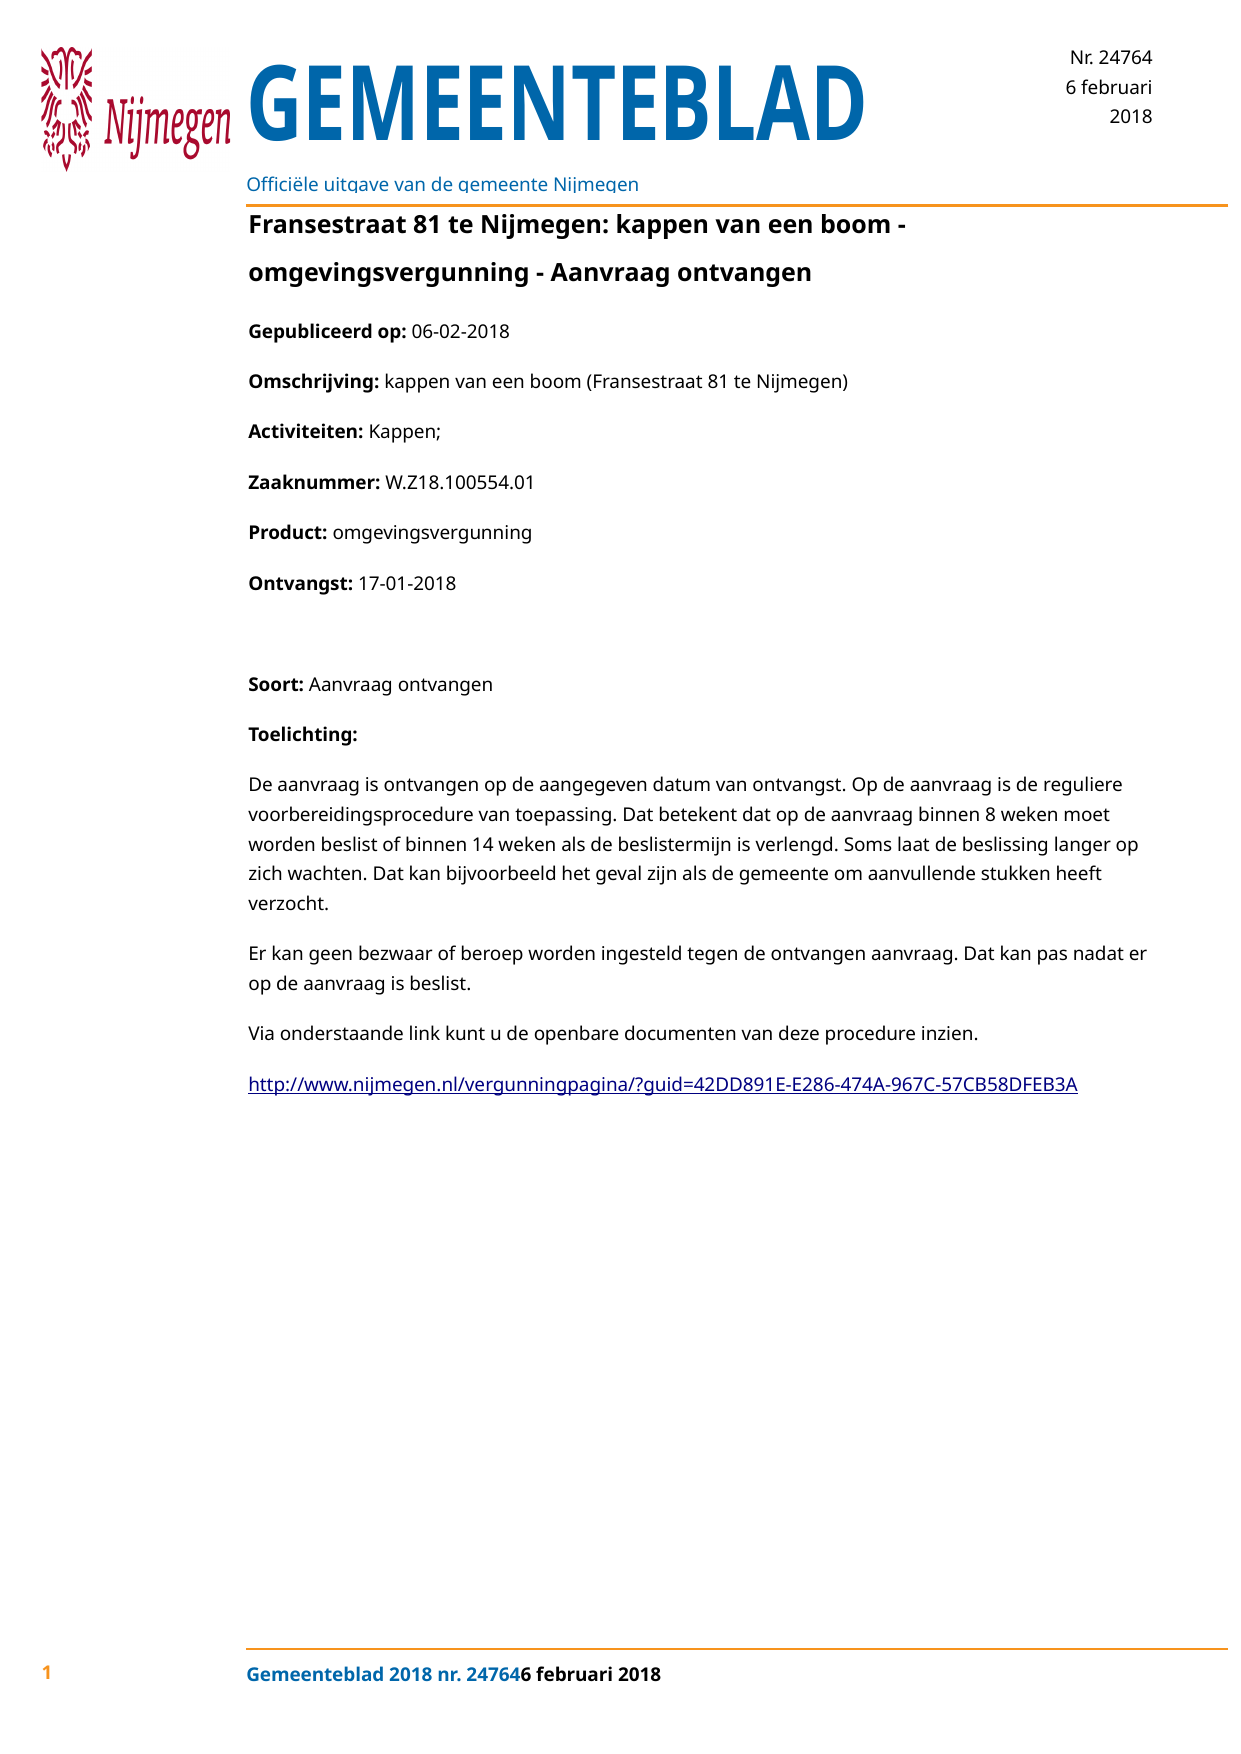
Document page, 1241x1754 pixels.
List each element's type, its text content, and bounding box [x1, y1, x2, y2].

picture [41, 47, 231, 172]
text Via onderstaande link kunt u de openbare documenten van deze procedure inzien. [248, 1020, 1152, 1046]
text Toelichting: [248, 721, 1152, 747]
text Ontvangst: 17-01-2018 [248, 570, 1152, 596]
text Gepubliceerd op: 06-02-2018 [248, 318, 1152, 344]
text Omschrijving: kappen van een boom (Fransestraat 81 te Nijmegen) [248, 368, 1152, 394]
text Product: omgevingsvergunning [248, 519, 1152, 545]
text Zaaknummer: W.Z18.100554.01 [248, 469, 1152, 495]
text Fransestraat 81 te Nijmegen: kappen van een boom - omgevingsvergunning - Aanvraag ontvangen [248, 207, 1152, 288]
text De aanvraag is ontvangen op de aangegeven datum van ontvangst. Op de aanvraag is de reguliere voorbereidingsprocedure van toepassing. Dat betekent dat op de aanvraag binnen 8 weken moet worden beslist of binnen 14 weken als de beslistermijn is verlengd. Soms laat de beslissing langer op zich wachten. Dat kan bijvoorbeeld het geval zijn als de gemeente om aanvullende stukken heeft verzocht. [248, 772, 1152, 916]
text http://www.nijmegen.nl/vergunningpagina/?guid=42DD891E-E286-474A-967C-57CB58DFEB3A [248, 1071, 1152, 1097]
text Activiteiten: Kappen; [248, 419, 1152, 444]
text Er kan geen bezwaar of beroep worden ingesteld tegen de ontvangen aanvraag. Dat kan pas nadat er op de aanvraag is beslist. [248, 940, 1152, 996]
text Soort: Aanvraag ontvangen [248, 671, 1152, 697]
